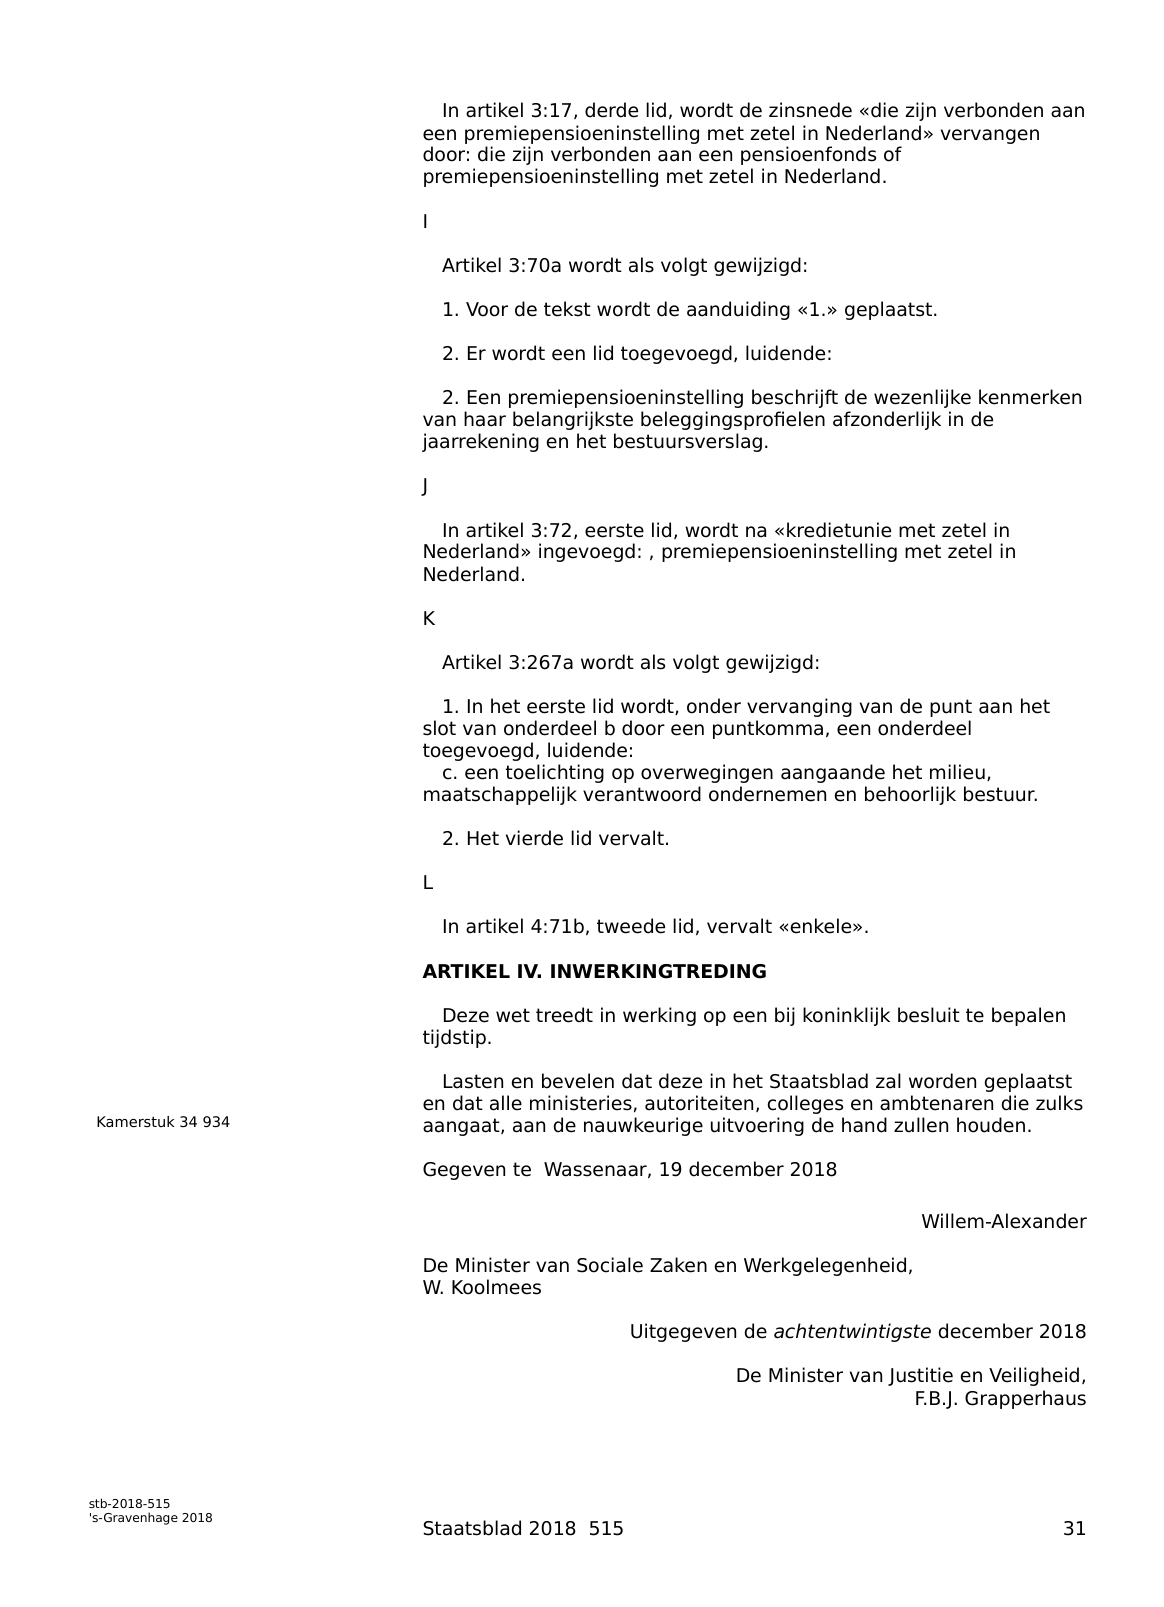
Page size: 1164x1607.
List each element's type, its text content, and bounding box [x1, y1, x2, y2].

text stb-2018-515 [88, 1497, 323, 1511]
text Artikel 3:70a wordt als volgt gewijzigd: [422, 255, 1087, 277]
text 2. Het vierde lid vervalt. [422, 828, 1087, 850]
text c. een toelichting op overwegingen aangaande het milieu, maatschappelijk verantwoord ondernemen en behoorlijk bestuur. [422, 762, 1087, 806]
text K [422, 608, 1087, 629]
text Willem-Alexander [422, 1211, 1087, 1233]
text De Minister van Justitie en Veiligheid, F.B.J. Grapperhaus [422, 1365, 1087, 1409]
text In artikel 3:17, derde lid, wordt de zinsnede «die zijn verbonden aan een premiepensioeninstelling met zetel in Nederland» vervangen door: die zijn verbonden aan een pensioenfonds of premiepensioeninstelling met zetel in Nederland. [422, 100, 1087, 188]
text L [422, 872, 1087, 894]
text I [422, 211, 1087, 232]
text De Minister van Sociale Zaken en Werkgelegenheid, W. Koolmees [422, 1255, 1087, 1299]
text In artikel 3:72, eerste lid, wordt na «kredietunie met zetel in Nederland» ingevoegd: , premiepensioeninstelling met zetel in Nederland. [422, 519, 1087, 585]
text Artikel 3:267a wordt als volgt gewijzigd: [422, 652, 1087, 674]
text Lasten en bevelen dat deze in het Staatsblad zal worden geplaatst en dat alle ministeries, autoriteiten, colleges en ambtenaren die zulks aangaat, aan de nauwkeurige uitvoering de hand zullen houden. [422, 1071, 1087, 1137]
text 's-Gravenhage 2018 [88, 1511, 323, 1525]
subtitle ARTIKEL IV. INWERKINGTREDING [422, 961, 1087, 982]
text Uitgegeven de achtentwintigste december 2018 [422, 1321, 1087, 1343]
text In artikel 4:71b, tweede lid, vervalt «enkele». [422, 916, 1087, 938]
text Kamerstuk 34 934 [77, 1114, 396, 1131]
text 1. Voor de tekst wordt de aanduiding «1.» geplaatst. [422, 299, 1087, 321]
text 1. In het eerste lid wordt, onder vervanging van de punt aan het slot van onderdeel b door een puntkomma, een onderdeel toegevoegd, luidende: [422, 696, 1087, 762]
text Gegeven te Wassenaar, 19 december 2018 [422, 1159, 1087, 1181]
text 2. Een premiepensioeninstelling beschrijft de wezenlijke kenmerken van haar belangrijkste beleggingsprofielen afzonderlijk in de jaarrekening en het bestuursverslag. [422, 387, 1087, 453]
text 2. Er wordt een lid toegevoegd, luidende: [422, 343, 1087, 365]
text Deze wet treedt in werking op een bij koninklijk besluit te bepalen tijdstip. [422, 1005, 1087, 1049]
text J [422, 475, 1087, 497]
